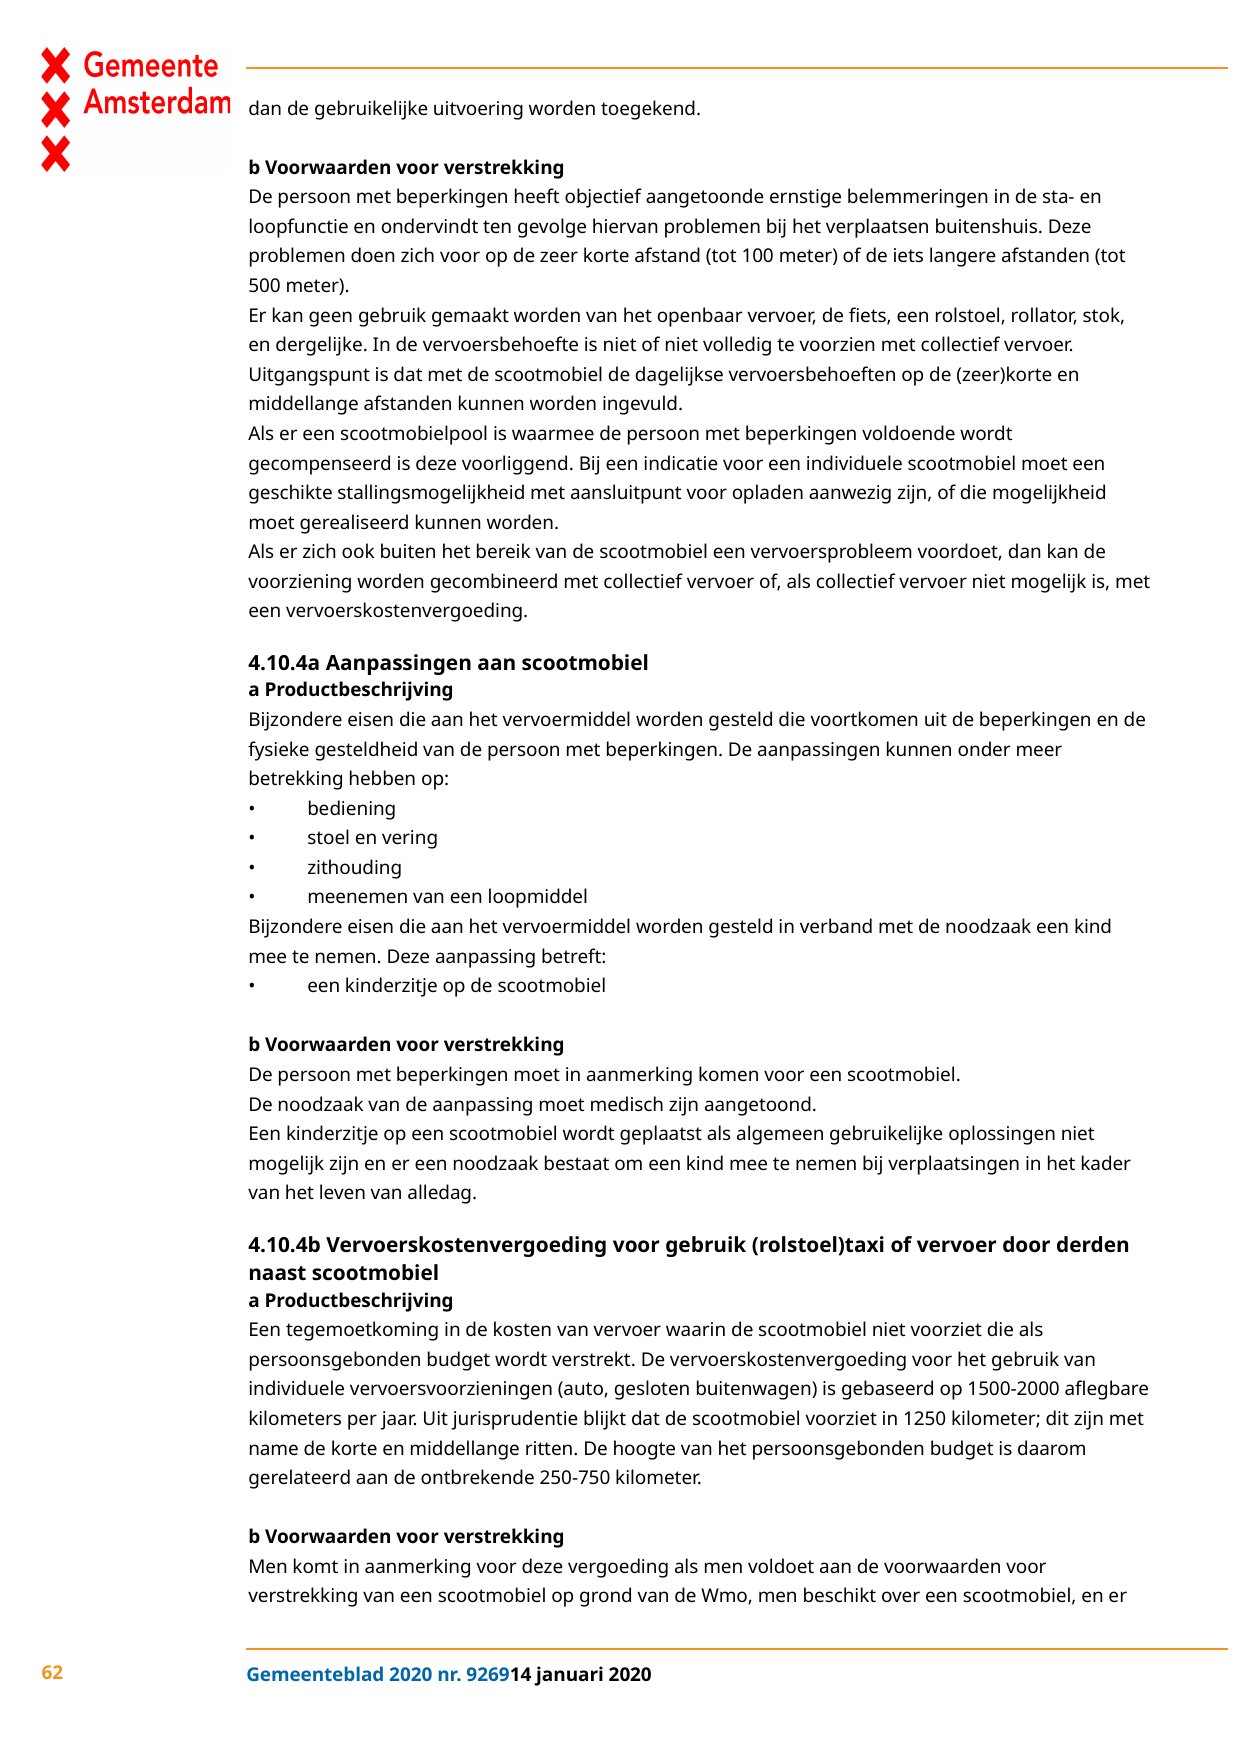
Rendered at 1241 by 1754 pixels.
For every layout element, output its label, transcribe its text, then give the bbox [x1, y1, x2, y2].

text De persoon met beperkingen moet in aanmerking komen voor een scootmobiel. [248, 1061, 1152, 1087]
list bediening [248, 795, 1152, 821]
text Men komt in aanmerking voor deze vergoeding als men voldoet aan de voorwaarden voor verstrekking van een scootmobiel op grond van de Wmo, men beschikt over een scootmobiel, en er [248, 1553, 1152, 1608]
list een kinderzitje op de scootmobiel [248, 972, 1152, 998]
list meenemen van een loopmiddel [248, 884, 1152, 909]
text Als er een scootmobielpool is waarmee de persoon met beperkingen voldoende wordt gecompenseerd is deze voorliggend. Bij een indicatie voor een individuele scootmobiel moet een geschikte stallingsmogelijkheid met aansluitpunt voor opladen aanwezig zijn, of die mogelijkheid moet gerealiseerd kunnen worden. [248, 420, 1152, 535]
picture [41, 47, 231, 172]
text 4.10.4b Vervoerskostenvergoeding voor gebruik (rolstoel)taxi of vervoer door derden naast scootmobiel [248, 1230, 1152, 1287]
text a Productbeschrijving [248, 1287, 1152, 1312]
text Een kinderzitje op een scootmobiel wordt geplaatst als algemeen gebruikelijke oplossingen niet mogelijk zijn en er een noodzaak bestaat om een kind mee te nemen bij verplaatsingen in het kader van het leven van alledag. [248, 1120, 1152, 1205]
text Bijzondere eisen die aan het vervoermiddel worden gesteld in verband met de noodzaak een kind mee te nemen. Deze aanpassing betreft: [248, 913, 1152, 968]
list zithouding [248, 854, 1152, 880]
text Uitgangspunt is dat met de scootmobiel de dagelijkse vervoersbehoeften op de (zeer)korte en middellange afstanden kunnen worden ingevuld. [248, 361, 1152, 416]
text Als er zich ook buiten het bereik van de scootmobiel een vervoersprobleem voordoet, dan kan de voorziening worden gecombineerd met collectief vervoer of, als collectief vervoer niet mogelijk is, met een vervoerskostenvergoeding. [248, 538, 1152, 623]
text dan de gebruikelijke uitvoering worden toegekend. [248, 95, 1152, 121]
text Er kan geen gebruik gemaakt worden van het openbaar vervoer, de fiets, een rolstoel, rollator, stok, en dergelijke. In de vervoersbehoefte is niet of niet volledig te voorzien met collectief vervoer. [248, 302, 1152, 357]
text Een tegemoetkoming in de kosten van vervoer waarin de scootmobiel niet voorziet die als persoonsgebonden budget wordt verstrekt. De vervoerskostenvergoeding voor het gebruik van individuele vervoersvoorzieningen (auto, gesloten buitenwagen) is gebaseerd op 1500-2000 aflegbare kilometers per jaar. Uit jurisprudentie blijkt dat de scootmobiel voorziet in 1250 kilometer; dit zijn met name de korte en middellange ritten. De hoogte van het persoonsgebonden budget is daarom gerelateerd aan de ontbrekende 250-750 kilometer. [248, 1316, 1152, 1490]
text 4.10.4a Aanpassingen aan scootmobiel [248, 648, 1152, 677]
text b Voorwaarden voor verstrekking [248, 1523, 1152, 1549]
list stoel en vering [248, 824, 1152, 850]
text De persoon met beperkingen heeft objectief aangetoonde ernstige belemmeringen in de sta- en loopfunctie en ondervindt ten gevolge hiervan problemen bij het verplaatsen buitenshuis. Deze problemen doen zich voor op de zeer korte afstand (tot 100 meter) of de iets langere afstanden (tot 500 meter). [248, 183, 1152, 298]
text Bijzondere eisen die aan het vervoermiddel worden gesteld die voortkomen uit de beperkingen en de fysieke gesteldheid van de persoon met beperkingen. De aanpassingen kunnen onder meer betrekking hebben op: [248, 706, 1152, 791]
text De noodzaak van de aanpassing moet medisch zijn aangetoond. [248, 1091, 1152, 1116]
text a Productbeschrijving [248, 677, 1152, 702]
text b Voorwaarden voor verstrekking [248, 154, 1152, 180]
text b Voorwaarden voor verstrekking [248, 1032, 1152, 1057]
